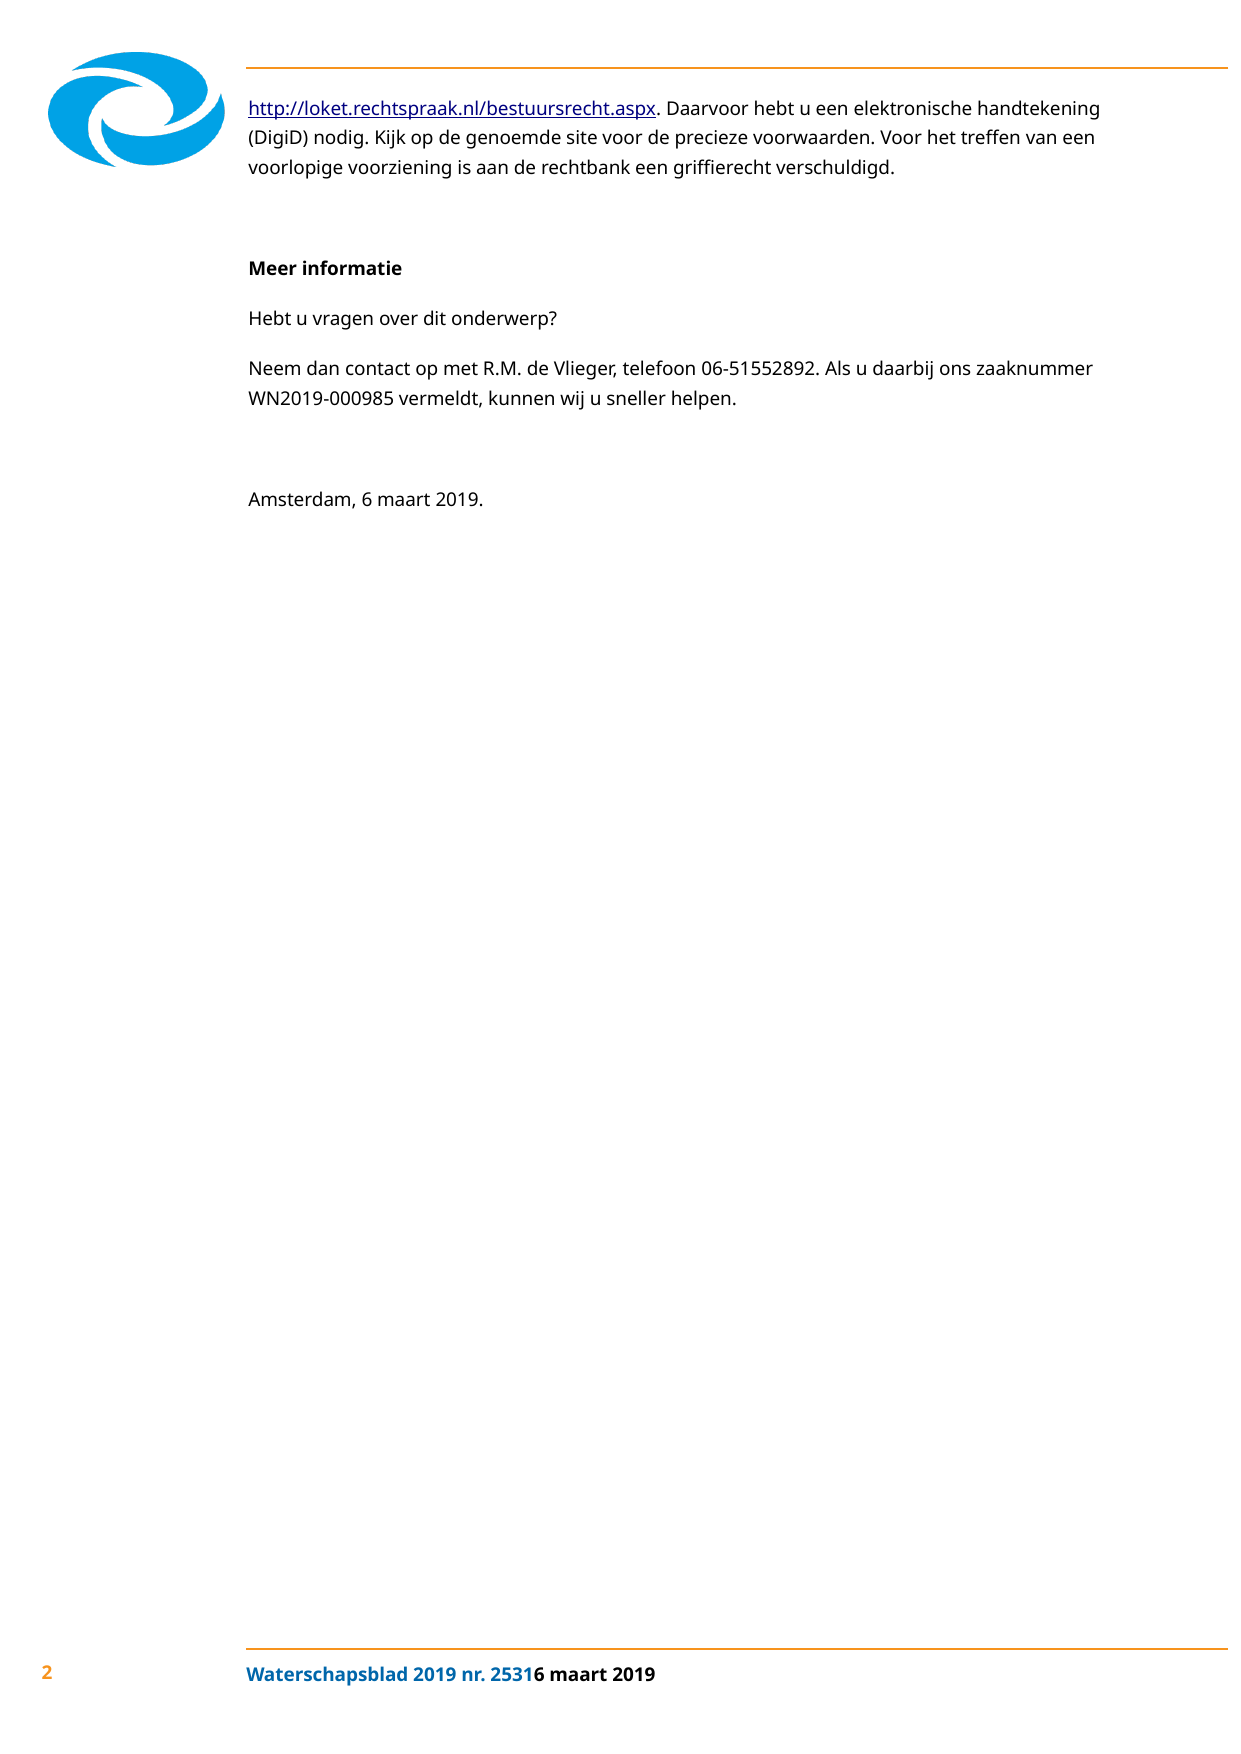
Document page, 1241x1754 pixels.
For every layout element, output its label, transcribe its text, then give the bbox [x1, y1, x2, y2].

text http://loket.rechtspraak.nl/bestuursrecht.aspx. Daarvoor hebt u een elektronische handtekening (DigiD) nodig. Kijk op de genoemde site voor de precieze voorwaarden. Voor het treffen van een voorlopige voorziening is aan de rechtbank een griffierecht verschuldigd. [248, 95, 1152, 180]
text Amsterdam, 6 maart 2019. [248, 486, 1152, 512]
text Meer informatie [248, 255, 1152, 281]
text Neem dan contact op met R.M. de Vlieger, telefoon 06-51552892. Als u daarbij ons zaaknummer WN2019-000985 vermeldt, kunnen wij u sneller helpen. [248, 356, 1152, 411]
picture [41, 47, 231, 172]
text Hebt u vragen over dit onderwerp? [248, 305, 1152, 331]
